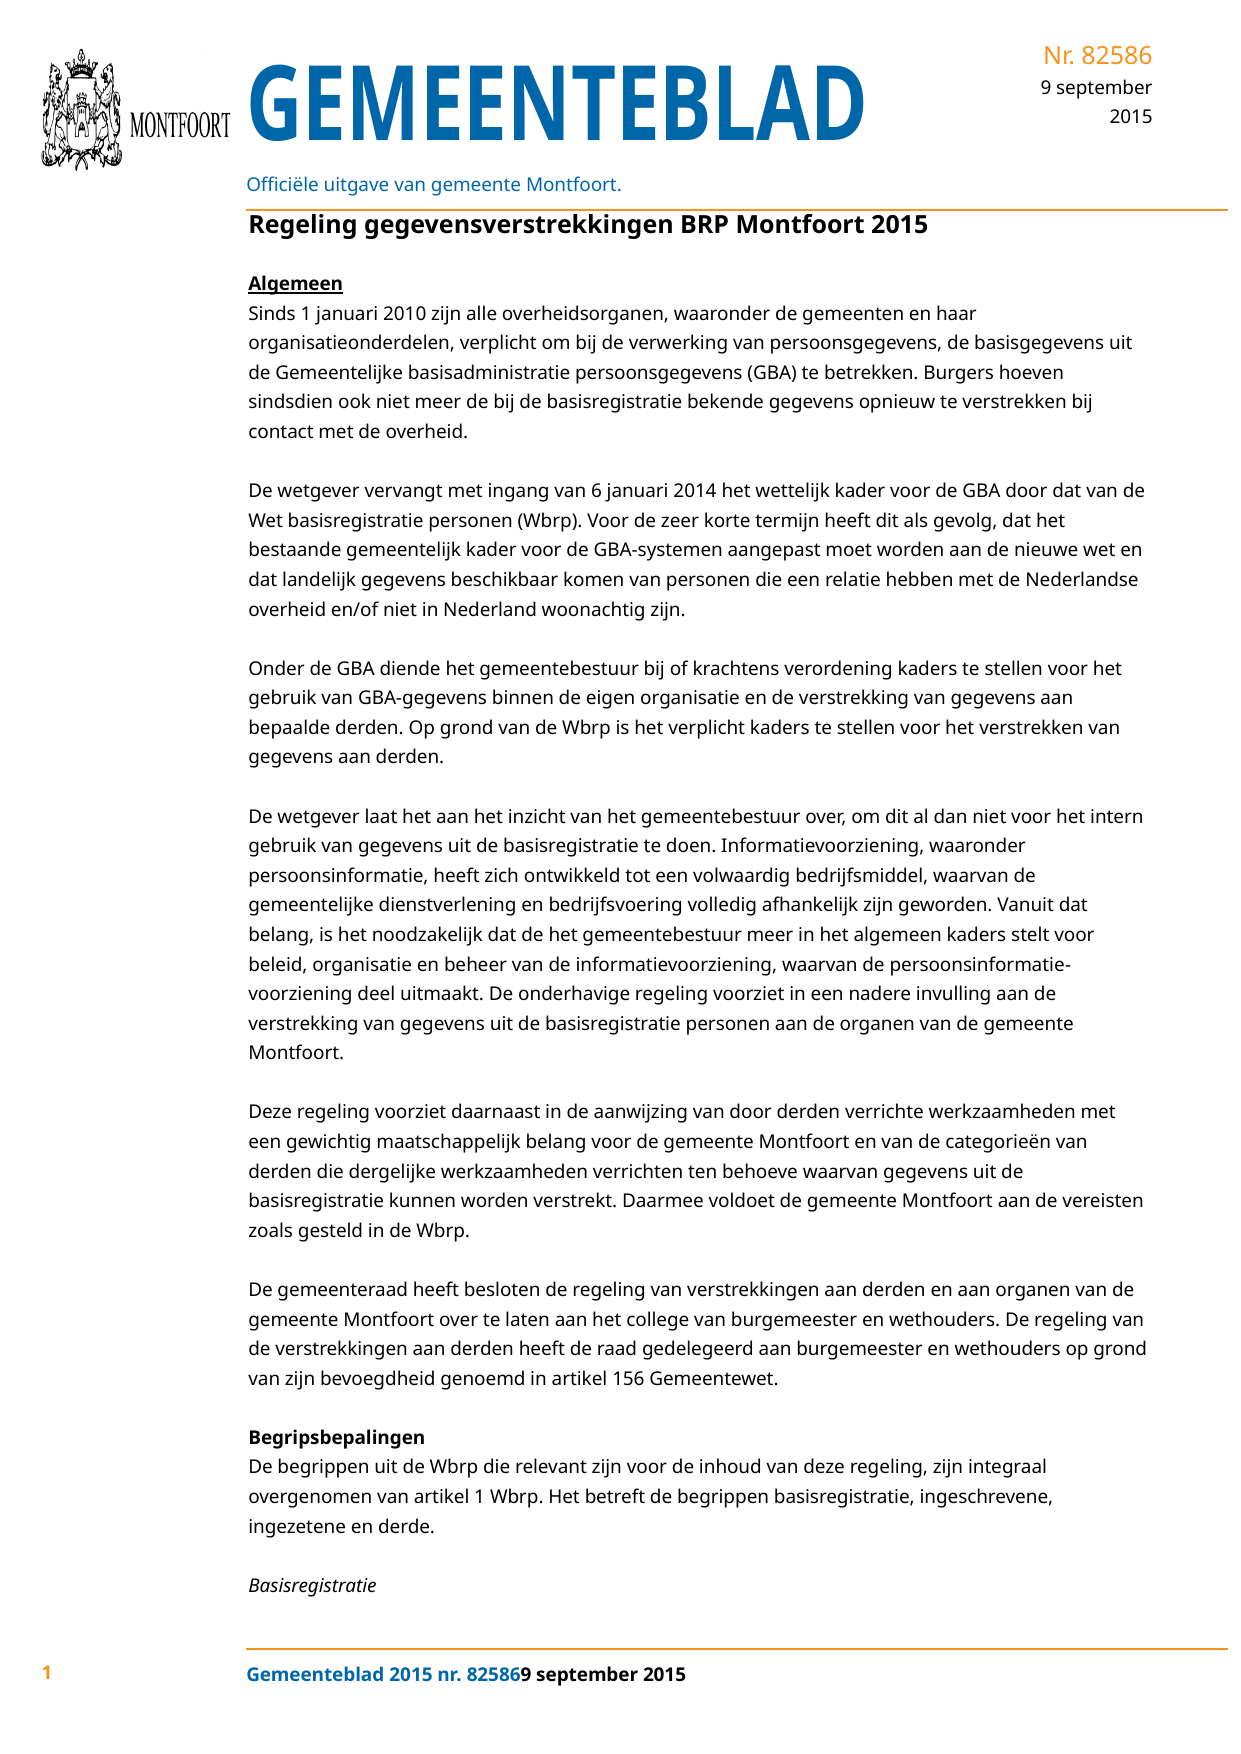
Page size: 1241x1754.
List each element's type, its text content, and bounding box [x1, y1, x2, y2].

picture [41, 47, 231, 172]
text Algemeen [248, 270, 1152, 296]
text De gemeenteraad heeft besloten de regeling van verstrekkingen aan derden en aan organen van de gemeente Montfoort over te laten aan het college van burgemeester en wethouders. De regeling van de verstrekkingen aan derden heeft de raad gedelegeerd aan burgemeester en wethouders op grond van zijn bevoegdheid genoemd in artikel 156 Gemeentewet. [248, 1276, 1152, 1391]
text Deze regeling voorziet daarnaast in de aanwijzing van door derden verrichte werkzaamheden met een gewichtig maatschappelijk belang voor de gemeente Montfoort en van de categorieën van derden die dergelijke werkzaamheden verrichten ten behoeve waarvan gegevens uit de basisregistratie kunnen worden verstrekt. Daarmee voldoet de gemeente Montfoort aan de vereisten zoals gesteld in de Wbrp. [248, 1099, 1152, 1243]
text Regeling gegevensverstrekkingen BRP Montfoort 2015 [248, 211, 1152, 241]
text Begripsbepalingen [248, 1424, 1152, 1450]
text De wetgever vervangt met ingang van 6 januari 2014 het wettelijk kader voor de GBA door dat van de Wet basisregistratie personen (Wbrp). Voor de zeer korte termijn heeft dit als gevolg, dat het bestaande gemeentelijk kader voor de GBA-systemen aangepast moet worden aan de nieuwe wet en dat landelijk gegevens beschikbaar komen van personen die een relatie hebben met de Nederlandse overheid en/of niet in Nederland woonachtig zijn. [248, 477, 1152, 621]
text Onder de GBA diende het gemeentebestuur bij of krachtens verordening kaders te stellen voor het gebruik van GBA-gegevens binnen de eigen organisatie en de verstrekking van gegevens aan bepaalde derden. Op grond van de Wbrp is het verplicht kaders te stellen voor het verstrekken van gegevens aan derden. [248, 655, 1152, 769]
text Basisregistratie [248, 1572, 1152, 1598]
text Sinds 1 januari 2010 zijn alle overheidsorganen, waaronder de gemeenten en haar organisatieonderdelen, verplicht om bij de verwerking van persoonsgegevens, de basisgegevens uit de Gemeentelijke basisadministratie persoonsgegevens (GBA) te betrekken. Burgers hoeven sindsdien ook niet meer de bij de basisregistratie bekende gegevens opnieuw te verstrekken bij contact met de overheid. [248, 300, 1152, 444]
text De begrippen uit de Wbrp die relevant zijn voor de inhoud van deze regeling, zijn integraal overgenomen van artikel 1 Wbrp. Het betreft de begrippen basisregistratie, ingeschrevene, ingezetene en derde. [248, 1454, 1152, 1538]
text De wetgever laat het aan het inzicht van het gemeentebestuur over, om dit al dan niet voor het intern gebruik van gegevens uit de basisregistratie te doen. Informatievoorziening, waaronder persoonsinformatie, heeft zich ontwikkeld tot een volwaardig bedrijfsmiddel, waarvan de gemeentelijke dienstverlening en bedrijfsvoering volledig afhankelijk zijn geworden. Vanuit dat belang, is het noodzakelijk dat de het gemeentebestuur meer in het algemeen kaders stelt voor beleid, organisatie en beheer van de informatievoorziening, waarvan de persoonsinformatie­voorziening deel uitmaakt. De onderhavige regeling voorziet in een nadere invulling aan de verstrekking van gegevens uit de basisregistratie personen aan de organen van de gemeente Montfoort. [248, 803, 1152, 1065]
